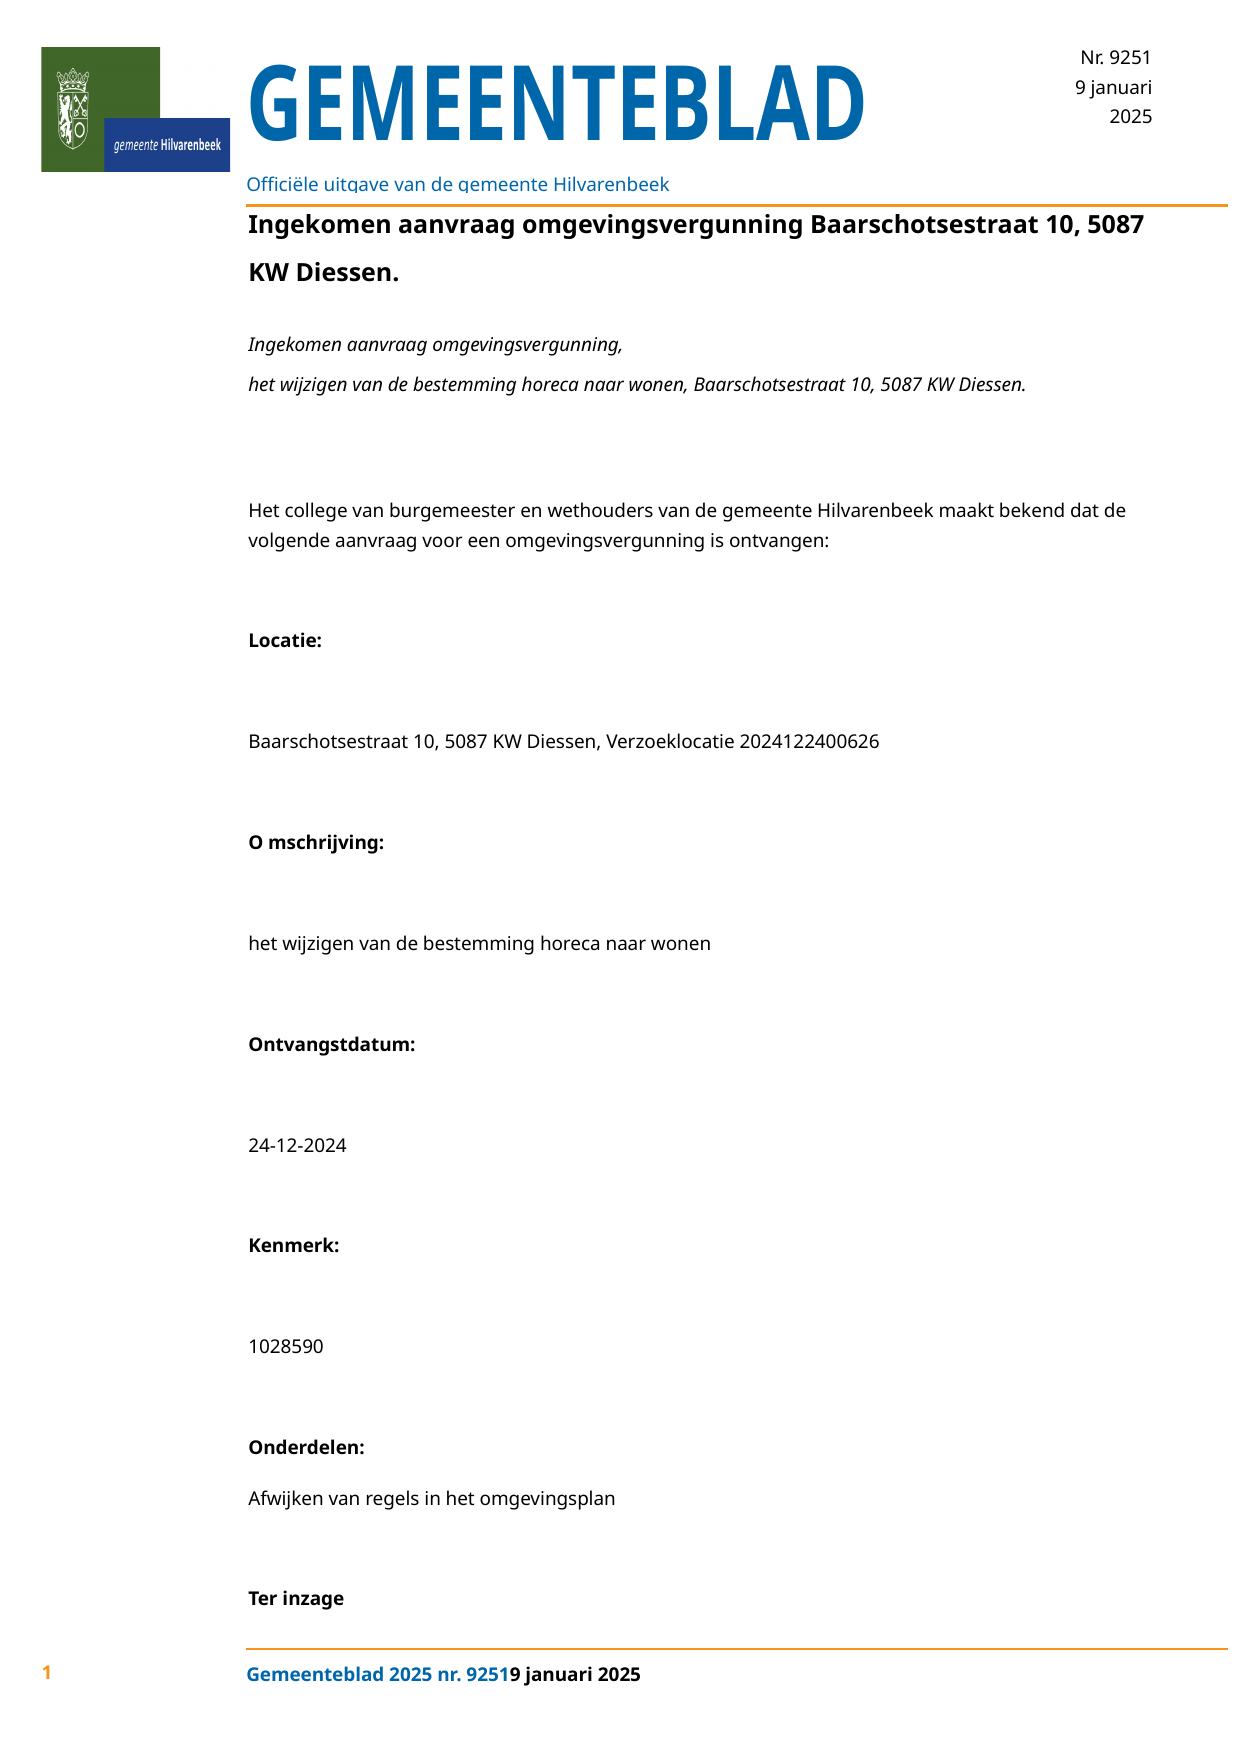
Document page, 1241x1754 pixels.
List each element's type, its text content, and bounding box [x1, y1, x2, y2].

text Ingekomen aanvraag omgevingsvergunning, [248, 331, 1152, 357]
text 1028590 [248, 1333, 1152, 1359]
text Onderdelen: [248, 1434, 1152, 1460]
text Kenmerk: [248, 1233, 1152, 1258]
picture [41, 47, 231, 172]
text Ingekomen aanvraag omgevingsvergunning Baarschotsestraat 10, 5087 KW Diessen. [248, 207, 1152, 288]
text het wijzigen van de bestemming horeca naar wonen [248, 930, 1152, 956]
text Het college van burgemeester en wethouders van de gemeente Hilvarenbeek maakt bekend dat de volgende aanvraag voor een omgevingsvergunning is ontvangen: [248, 497, 1152, 553]
text Ter inzage [248, 1586, 1152, 1611]
text O mschrijving: [248, 829, 1152, 855]
text 24-12-2024 [248, 1132, 1152, 1158]
text Afwijken van regels in het omgevingsplan [248, 1485, 1152, 1511]
text Locatie: [248, 628, 1152, 653]
text Baarschotsestraat 10, 5087 KW Diessen, Verzoeklocatie 2024122400626 [248, 728, 1152, 754]
text Ontvangstdatum: [248, 1031, 1152, 1057]
text het wijzigen van de bestemming horeca naar wonen, Baarschotsestraat 10, 5087 KW Diessen. [248, 371, 1152, 396]
